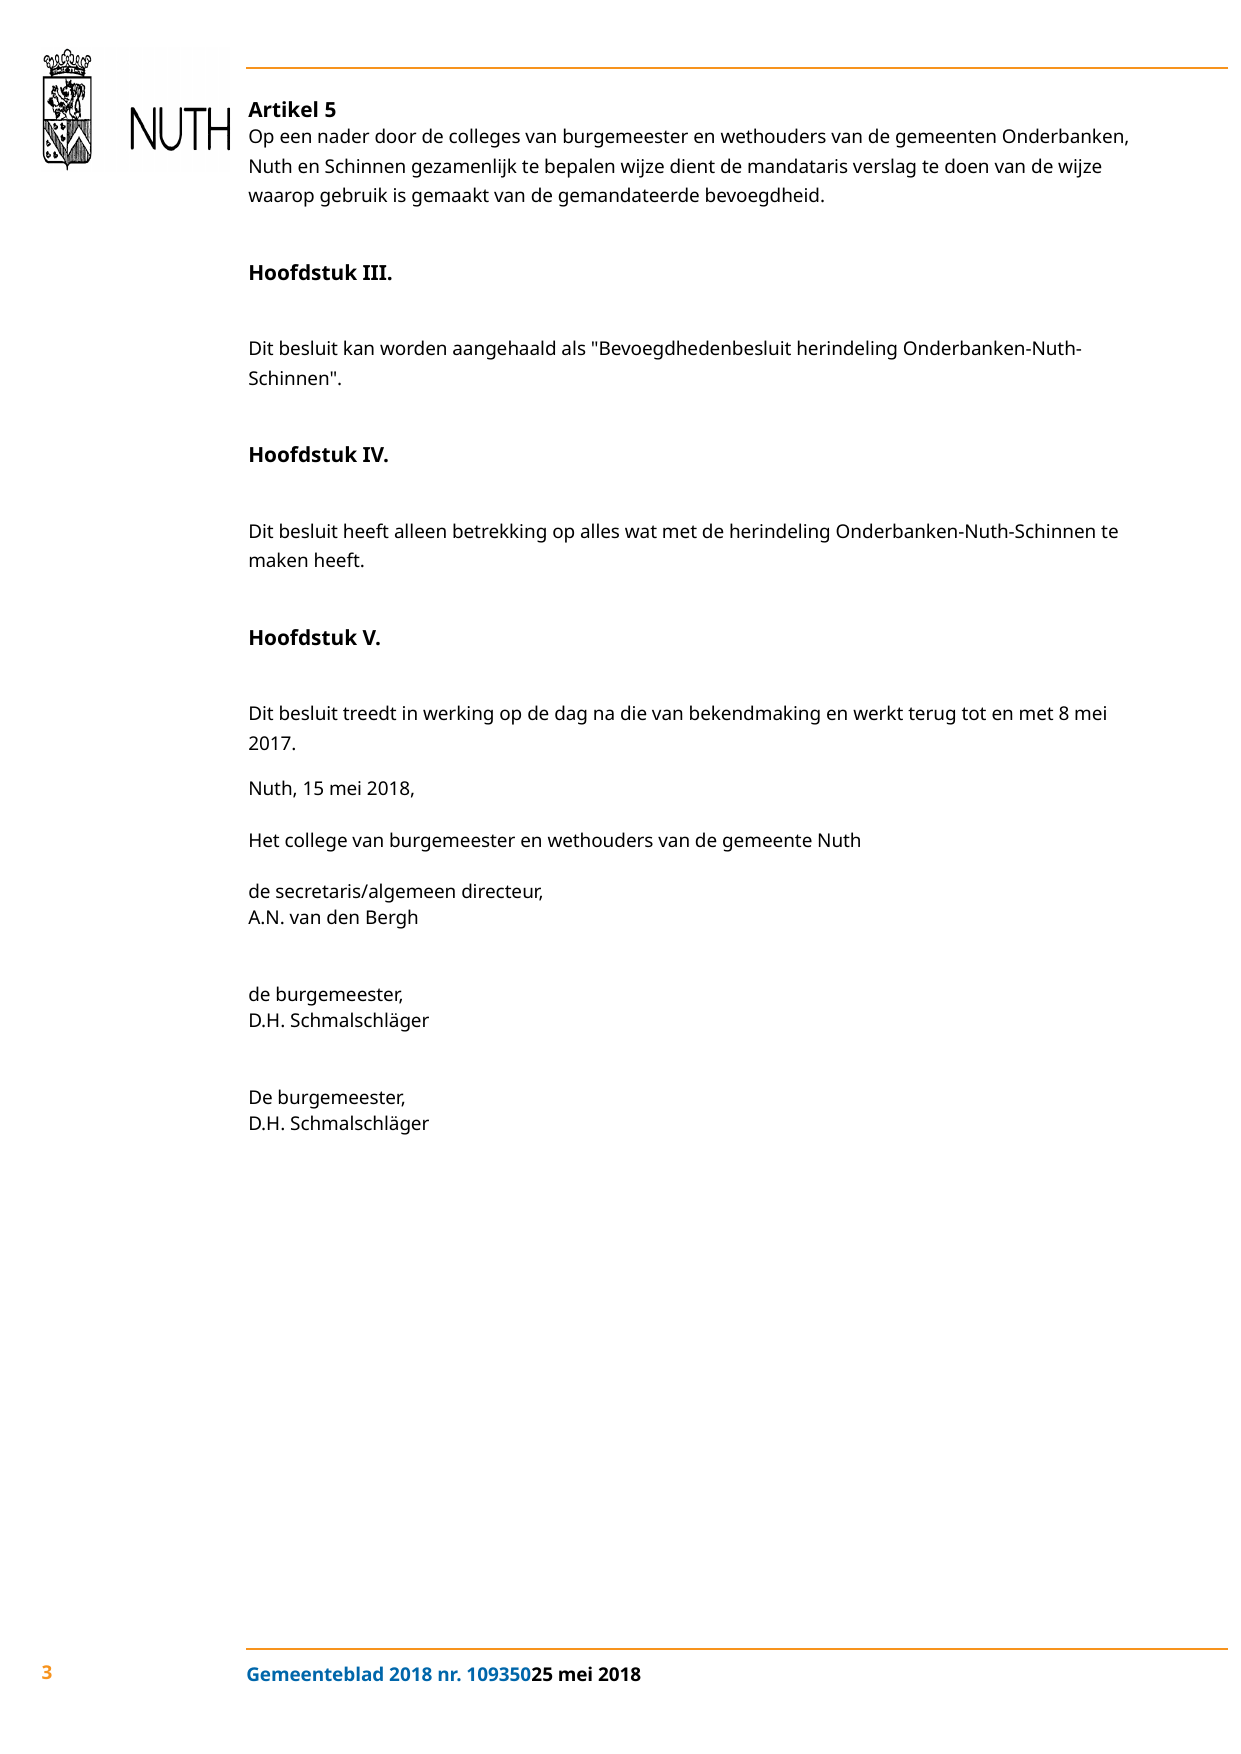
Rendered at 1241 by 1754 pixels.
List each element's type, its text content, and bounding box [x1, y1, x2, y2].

text Nuth, 15 mei 2018, [248, 776, 1152, 801]
picture [41, 47, 231, 172]
text Dit besluit heeft alleen betrekking op alles wat met de herindeling Onderbanken-Nuth-Schinnen te maken heeft. [248, 518, 1152, 573]
text Hoofdstuk V. [248, 623, 1152, 651]
text Dit besluit treedt in werking op de dag na die van bekendmaking en werkt terug tot en met 8 mei 2017. [248, 700, 1152, 756]
text Op een nader door de colleges van burgemeester en wethouders van de gemeenten Onderbanken, Nuth en Schinnen gezamenlijk te bepalen wijze dient de mandataris verslag te doen van de wijze waarop gebruik is gemaakt van de gemandateerde bevoegdheid. [248, 123, 1152, 208]
text De burgemeester, [248, 1084, 1152, 1110]
text de secretaris/algemeen directeur, [248, 878, 1152, 904]
text Hoofdstuk III. [248, 258, 1152, 286]
text A.N. van den Bergh [248, 904, 1152, 930]
text de burgemeester, [248, 981, 1152, 1007]
text Artikel 5 [248, 95, 1152, 123]
text Dit besluit kan worden aangehaald als "Bevoegdhedenbesluit herindeling Onderbanken-Nuth-Schinnen". [248, 335, 1152, 391]
text D.H. Schmalschläger [248, 1007, 1152, 1033]
text Het college van burgemeester en wethouders van de gemeente Nuth [248, 827, 1152, 853]
text Hoofdstuk IV. [248, 440, 1152, 468]
text D.H. Schmalschläger [248, 1110, 1152, 1136]
